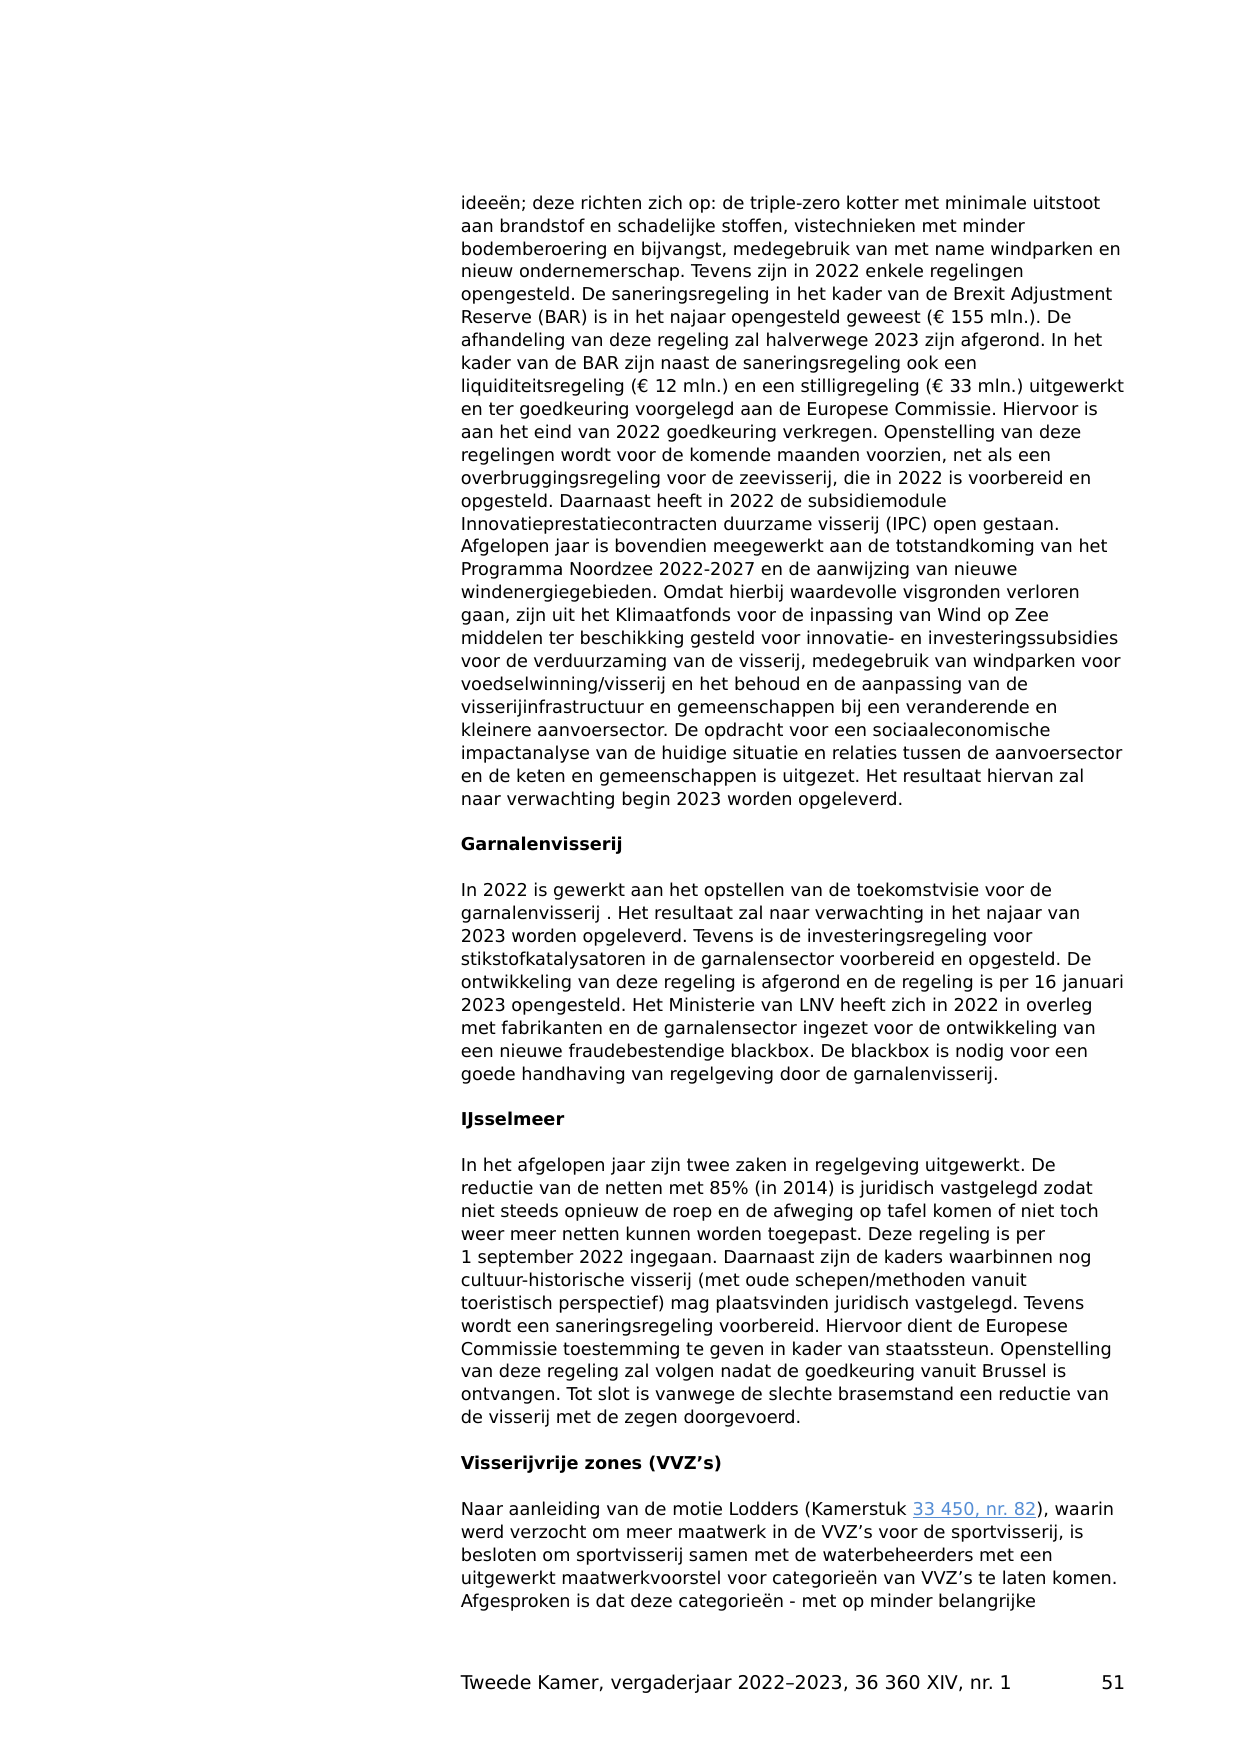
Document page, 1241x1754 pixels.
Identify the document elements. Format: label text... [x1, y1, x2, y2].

text ideeën; deze richten zich op: de triple-zero kotter met minimale uitstoot aan brandstof en schadelijke stoffen, vistechnieken met minder bodemberoering en bijvangst, medegebruik van met name windparken en nieuw ondernemerschap. Tevens zijn in 2022 enkele regelingen opengesteld. De saneringsregeling in het kader van de Brexit Adjustment Reserve (BAR) is in het najaar opengesteld geweest (€ 155 mln.). De afhandeling van deze regeling zal halverwege 2023 zijn afgerond. In het kader van de BAR zijn naast de saneringsregeling ook een liquiditeitsregeling (€ 12 mln.) en een stilligregeling (€ 33 mln.) uitgewerkt en ter goedkeuring voorgelegd aan de Europese Commissie. Hiervoor is aan het eind van 2022 goedkeuring verkregen. Openstelling van deze regelingen wordt voor de komende maanden voorzien, net als een overbruggingsregeling voor de zeevisserij, die in 2022 is voorbereid en opgesteld. Daarnaast heeft in 2022 de subsidiemodule Innovatieprestatiecontracten duurzame visserij (IPC) open gestaan. Afgelopen jaar is bovendien meegewerkt aan de totstandkoming van het Programma Noordzee 2022-2027 en de aanwijzing van nieuwe windenergiegebieden. Omdat hierbij waardevolle visgronden verloren gaan, zijn uit het Klimaatfonds voor de inpassing van Wind op Zee middelen ter beschikking gesteld voor innovatie- en investeringssubsidies voor de verduurzaming van de visserij, medegebruik van windparken voor voedselwinning/visserij en het behoud en de aanpassing van de visserijinfrastructuur en gemeenschappen bij een veranderende en kleinere aanvoersector. De opdracht voor een sociaaleconomische impactanalyse van de huidige situatie en relaties tussen de aanvoersector en de keten en gemeenschappen is uitgezet. Het resultaat hiervan zal naar verwachting begin 2023 worden opgeleverd. [461, 191, 1125, 809]
text Visserijvrije zones (VVZ’s) [461, 1451, 1125, 1474]
text IJsselmeer [461, 1107, 1125, 1130]
text Naar aanleiding van de motie Lodders (Kamerstuk 33 450, nr. 82), waarin werd verzocht om meer maatwerk in de VVZ’s voor de sportvisserij, is besloten om sportvisserij samen met de waterbeheerders met een uitgewerkt maatwerkvoorstel voor categorieën van VVZ’s te laten komen. Afgesproken is dat deze categorieën - met op minder belangrijke [461, 1497, 1125, 1612]
text In het afgelopen jaar zijn twee zaken in regelgeving uitgewerkt. De reductie van de netten met 85% (in 2014) is juridisch vastgelegd zodat niet steeds opnieuw de roep en de afweging op tafel komen of niet toch weer meer netten kunnen worden toegepast. Deze regeling is per 1 september 2022 ingegaan. Daarnaast zijn de kaders waarbinnen nog cultuur-historische visserij (met oude schepen/methoden vanuit toeristisch perspectief) mag plaatsvinden juridisch vastgelegd. Tevens wordt een saneringsregeling voorbereid. Hiervoor dient de Europese Commissie toestemming te geven in kader van staatssteun. Openstelling van deze regeling zal volgen nadat de goedkeuring vanuit Brussel is ontvangen. Tot slot is vanwege de slechte brasemstand een reductie van de visserij met de zegen doorgevoerd. [461, 1153, 1125, 1428]
text Garnalenvisserij [461, 832, 1125, 855]
text In 2022 is gewerkt aan het opstellen van de toekomstvisie voor de garnalenvisserij . Het resultaat zal naar verwachting in het najaar van 2023 worden opgeleverd. Tevens is de investeringsregeling voor stikstofkatalysatoren in de garnalensector voorbereid en opgesteld. De ontwikkeling van deze regeling is afgerond en de regeling is per 16 januari 2023 opengesteld. Het Ministerie van LNV heeft zich in 2022 in overleg met fabrikanten en de garnalensector ingezet voor de ontwikkeling van een nieuwe fraudebestendige blackbox. De blackbox is nodig voor een goede handhaving van regelgeving door de garnalenvisserij. [461, 878, 1125, 1084]
